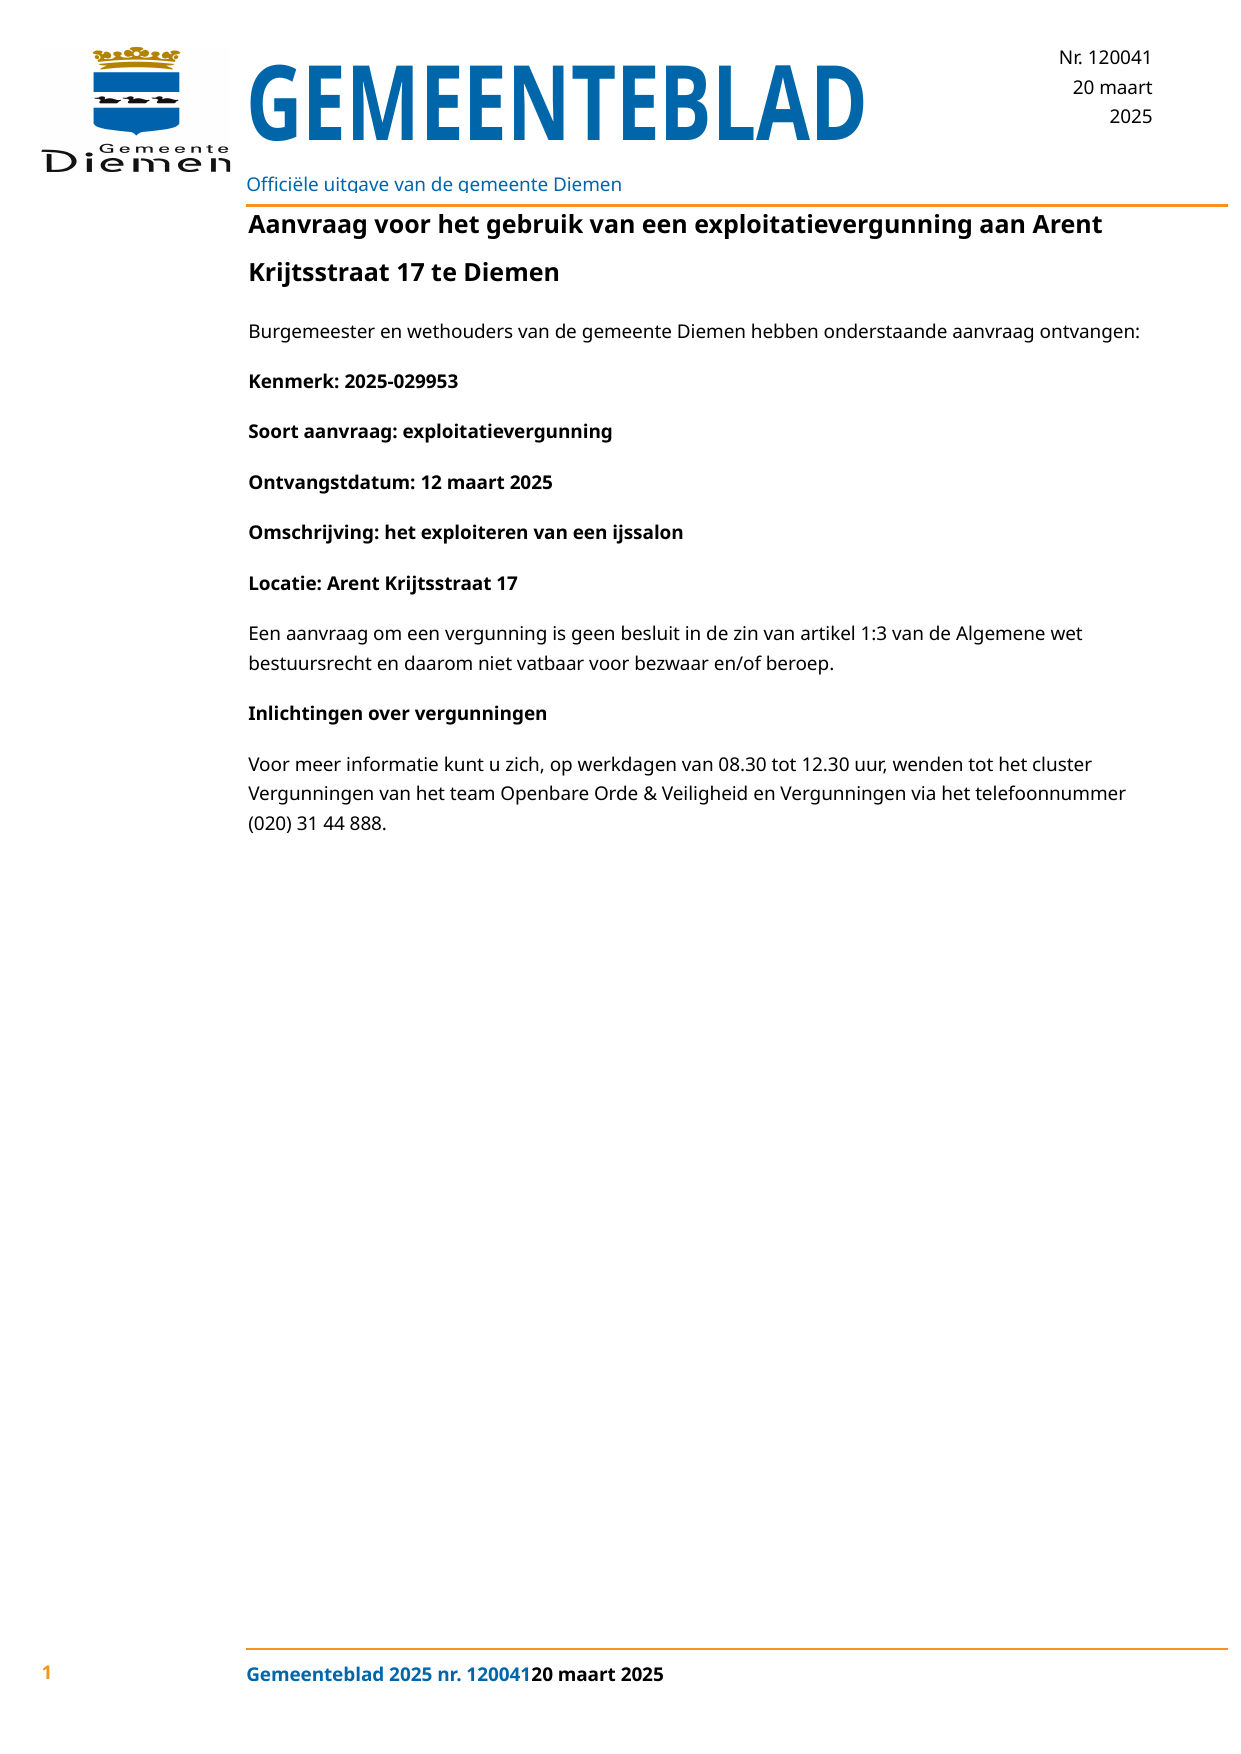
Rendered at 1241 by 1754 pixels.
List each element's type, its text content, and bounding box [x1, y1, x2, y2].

text Ontvangstdatum: 12 maart 2025 [248, 469, 1152, 495]
text Burgemeester en wethouders van de gemeente Diemen hebben onderstaande aanvraag ontvangen: [248, 318, 1152, 344]
text Omschrijving: het exploiteren van een ijssalon [248, 519, 1152, 545]
text Voor meer informatie kunt u zich, op werkdagen van 08.30 tot 12.30 uur, wenden tot het cluster Vergunningen van het team Openbare Orde & Veiligheid en Vergunningen via het telefoonnummer (020) 31 44 888. [248, 751, 1152, 836]
text Kenmerk: 2025-029953 [248, 368, 1152, 394]
picture [41, 47, 231, 172]
text Inlichtingen over vergunningen [248, 700, 1152, 726]
text Locatie: Arent Krijtsstraat 17 [248, 570, 1152, 596]
text Soort aanvraag: exploitatievergunning [248, 419, 1152, 444]
text Een aanvraag om een vergunning is geen besluit in de zin van artikel 1:3 van de Algemene wet bestuursrecht en daarom niet vatbaar voor bezwaar en/of beroep. [248, 620, 1152, 676]
text Aanvraag voor het gebruik van een exploitatievergunning aan Arent Krijtsstraat 17 te Diemen [248, 207, 1152, 288]
